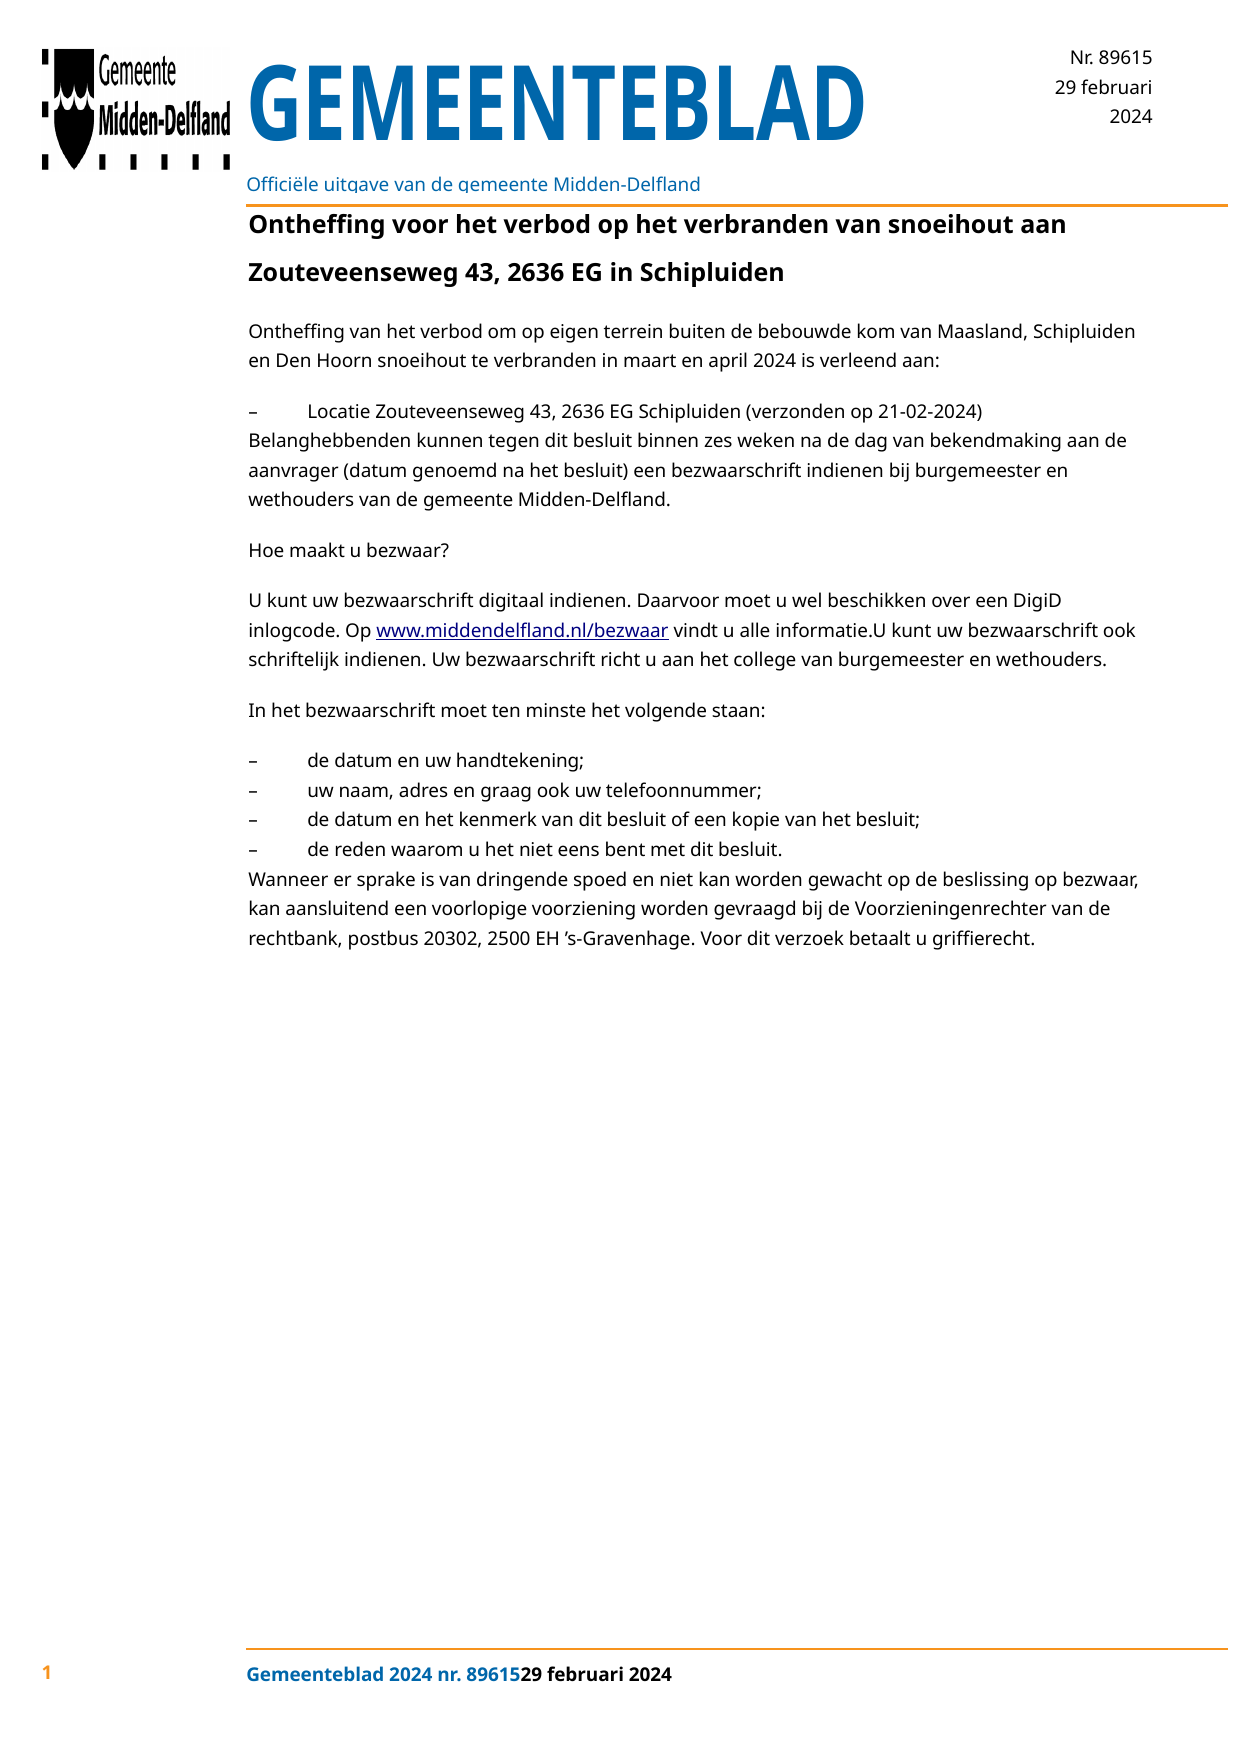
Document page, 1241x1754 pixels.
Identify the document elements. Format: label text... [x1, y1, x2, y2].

list uw naam, adres en graag ook uw telefoonnummer; [248, 777, 1152, 803]
list de datum en uw handtekening; [248, 747, 1152, 773]
text In het bezwaarschrift moet ten minste het volgende staan: [248, 697, 1152, 723]
text Belanghebbenden kunnen tegen dit besluit binnen zes weken na de dag van bekendmaking aan de aanvrager (datum genoemd na het besluit) een bezwaarschrift indienen bij burgemeester en wethouders van de gemeente Midden-Delfland. [248, 427, 1152, 512]
list de reden waarom u het niet eens bent met dit besluit. [248, 836, 1152, 862]
list de datum en het kenmerk van dit besluit of een kopie van het besluit; [248, 807, 1152, 832]
text Ontheffing van het verbod om op eigen terrein buiten de bebouwde kom van Maasland, Schipluiden en Den Hoorn snoeihout te verbranden in maart en april 2024 is verleend aan: [248, 318, 1152, 373]
text ​Wanneer er sprake is van dringende spoed en niet kan worden gewacht op de beslissing op bezwaar, kan aansluitend een voorlopige voorziening worden gevraagd bij de Voorzieningenrechter van de rechtbank, postbus 20302, 2500 EH ’s-Gravenhage. Voor dit verzoek betaalt u griffierecht. [248, 866, 1152, 951]
text Hoe maakt u bezwaar? [248, 537, 1152, 563]
list Locatie Zouteveenseweg 43, 2636 EG Schipluiden (verzonden op 21-02-2024) [248, 398, 1152, 424]
text U kunt uw bezwaarschrift digitaal indienen. Daarvoor moet u wel beschikken over een DigiD inlogcode. Op www.middendelfland.nl/bezwaar vindt u alle informatie.U kunt uw bezwaarschrift ook schriftelijk indienen. Uw bezwaarschrift richt u aan het college van burgemeester en wethouders. [248, 587, 1152, 672]
picture [41, 47, 231, 172]
text Ontheffing voor het verbod op het verbranden van snoeihout aan Zouteveenseweg 43, 2636 EG in Schipluiden [248, 207, 1152, 288]
